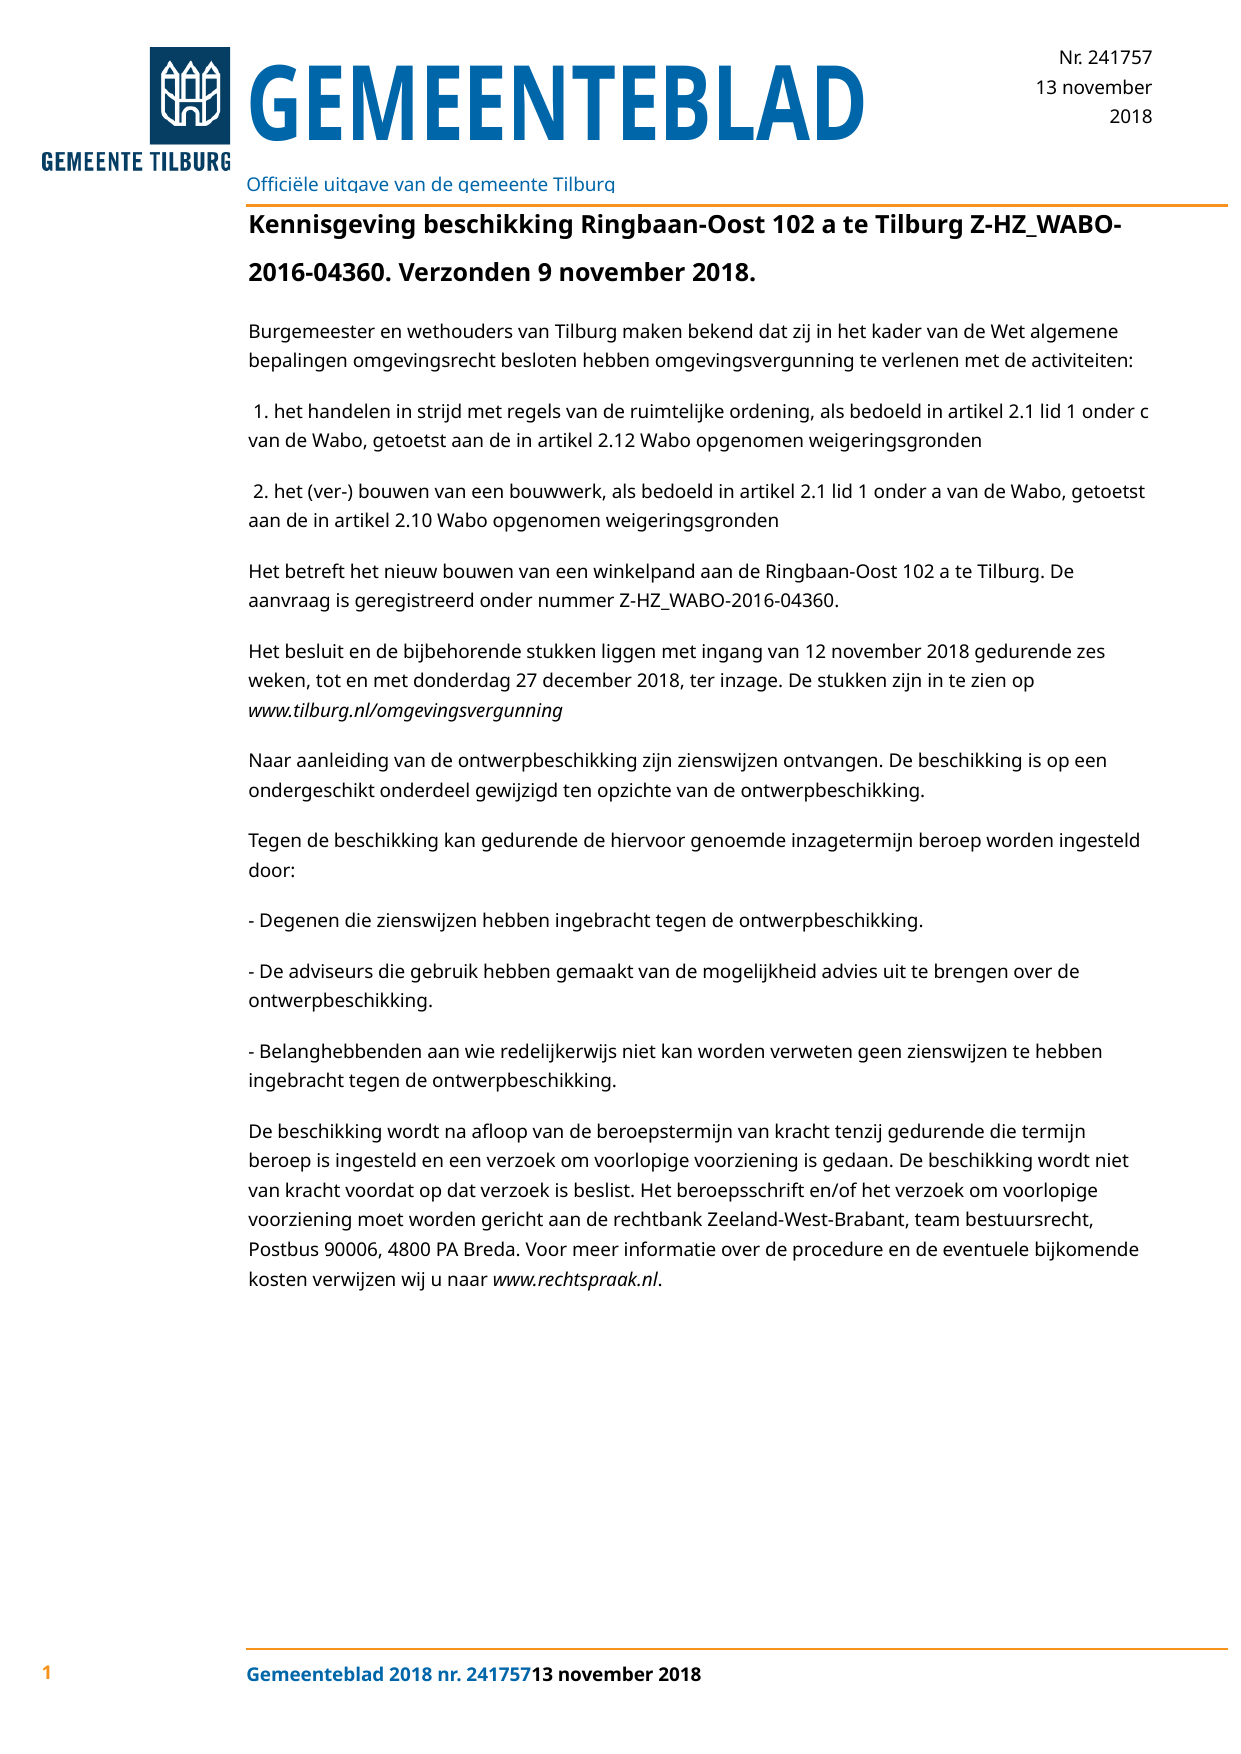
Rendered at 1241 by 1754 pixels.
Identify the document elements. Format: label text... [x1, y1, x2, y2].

text - Degenen die zienswijzen hebben ingebracht tegen de ontwerpbeschikking. [248, 907, 1152, 933]
text Kennisgeving beschikking Ringbaan-Oost 102 a te Tilburg Z-HZ_WABO-2016-04360. Verzonden 9 november 2018. [248, 207, 1152, 288]
text Het betreft het nieuw bouwen van een winkelpand aan de Ringbaan-Oost 102 a te Tilburg. De aanvraag is geregistreerd onder nummer Z-HZ_WABO-2016-04360. [248, 558, 1152, 613]
text Burgemeester en wethouders van Tilburg maken bekend dat zij in het kader van de Wet algemene bepalingen omgevingsrecht besloten hebben omgevingsvergunning te verlenen met de activiteiten: [248, 318, 1152, 373]
text 2. het (ver-) bouwen van een bouwwerk, als bedoeld in artikel 2.1 lid 1 onder a van de Wabo, getoetst aan de in artikel 2.10 Wabo opgenomen weigeringsgronden [248, 478, 1152, 533]
text Het besluit en de bijbehorende stukken liggen met ingang van 12 november 2018 gedurende zes weken, tot en met donderdag 27 december 2018, ter inzage. De stukken zijn in te zien op www.tilburg.nl/omgevingsvergunning [248, 638, 1152, 723]
text Tegen de beschikking kan gedurende de hiervoor genoemde inzagetermijn beroep worden ingesteld door: [248, 827, 1152, 883]
text - De adviseurs die gebruik hebben gemaakt van de mogelijkheid advies uit te brengen over de ontwerpbeschikking. [248, 958, 1152, 1013]
text - Belanghebbenden aan wie redelijkerwijs niet kan worden verweten geen zienswijzen te hebben ingebracht tegen de ontwerpbeschikking. [248, 1038, 1152, 1093]
text Naar aanleiding van de ontwerpbeschikking zijn zienswijzen ontvangen. De beschikking is op een ondergeschikt onderdeel gewijzigd ten opzichte van de ontwerpbeschikking. [248, 747, 1152, 803]
text De beschikking wordt na afloop van de beroepstermijn van kracht tenzij gedurende die termijn beroep is ingesteld en een verzoek om voorlopige voorziening is gedaan. De beschikking wordt niet van kracht voordat op dat verzoek is beslist. Het beroepsschrift en/of het verzoek om voorlopige voorziening moet worden gericht aan de rechtbank Zeeland-West-Brabant, team bestuursrecht, Postbus 90006, 4800 PA Breda. Voor meer informatie over de procedure en de eventuele bijkomende kosten verwijzen wij u naar www.rechtspraak.nl. [248, 1118, 1152, 1292]
text 1. het handelen in strijd met regels van de ruimtelijke ordening, als bedoeld in artikel 2.1 lid 1 onder c van de Wabo, getoetst aan de in artikel 2.12 Wabo opgenomen weigeringsgronden [248, 398, 1152, 453]
picture [41, 47, 231, 172]
